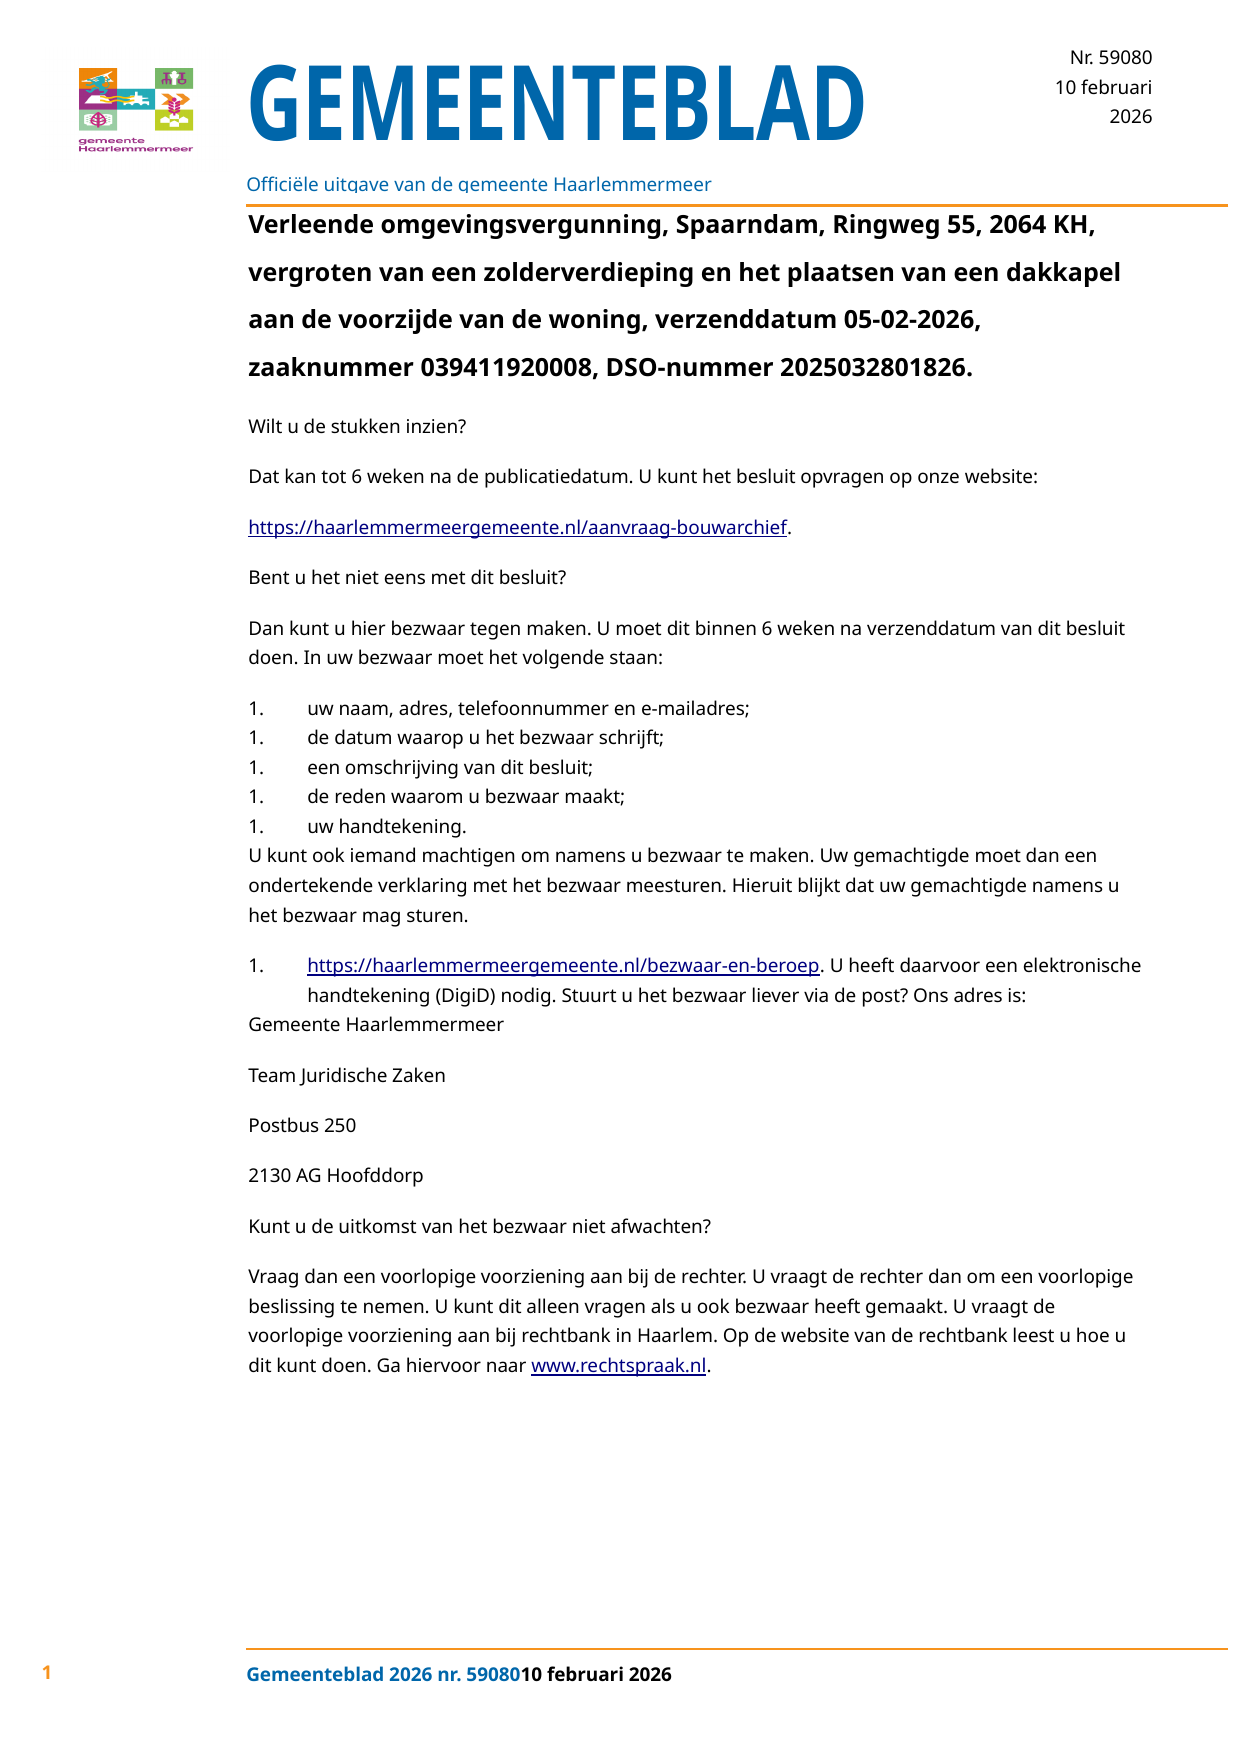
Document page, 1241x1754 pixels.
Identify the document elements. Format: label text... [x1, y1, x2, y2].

text Bent u het niet eens met dit besluit? [248, 564, 1152, 590]
text Verleende omgevingsvergunning, Spaarndam, Ringweg 55, 2064 KH, vergroten van een zolderverdieping en het plaatsen van een dakkapel aan de voorzijde van de woning, verzenddatum 05-02-2026, zaaknummer 039411920008, DSO-nummer 2025032801826. [248, 207, 1152, 384]
text 2130 AG Hoofddorp [248, 1163, 1152, 1188]
text Gemeente Haarlemmermeer [248, 1011, 1152, 1037]
list https://haarlemmermeergemeente.nl/bezwaar-en-beroep. U heeft daarvoor een elektronische handtekening (DigiD) nodig. Stuurt u het bezwaar liever via de post? Ons adres is: [248, 952, 1152, 1008]
text https://haarlemmermeergemeente.nl/aanvraag-bouwarchief. [248, 514, 1152, 540]
text Dan kunt u hier bezwaar tegen maken. U moet dit binnen 6 weken na verzenddatum van dit besluit doen. In uw bezwaar moet het volgende staan: [248, 615, 1152, 670]
text Vraag dan een voorlopige voorziening aan bij de rechter. U vraagt de rechter dan om een voorlopige beslissing te nemen. U kunt dit alleen vragen als u ook bezwaar heeft gemaakt. U vraagt de voorlopige voorziening aan bij rechtbank in Haarlem. Op de website van de rechtbank leest u hoe u dit kunt doen. Ga hiervoor naar www.rechtspraak.nl. [248, 1263, 1152, 1378]
list een omschrijving van dit besluit; [248, 754, 1152, 780]
text Kunt u de uitkomst van het bezwaar niet afwachten? [248, 1213, 1152, 1239]
list de datum waarop u het bezwaar schrijft; [248, 724, 1152, 750]
list uw handtekening. [248, 813, 1152, 839]
text Team Juridische Zaken [248, 1062, 1152, 1088]
list de reden waarom u bezwaar maakt; [248, 783, 1152, 809]
picture [41, 47, 231, 172]
text Postbus 250 [248, 1112, 1152, 1138]
list uw naam, adres, telefoonnummer en e-mailadres; [248, 695, 1152, 721]
text U kunt ook iemand machtigen om namens u bezwaar te maken. Uw gemachtigde moet dan een ondertekende verklaring met het bezwaar meesturen. Hieruit blijkt dat uw gemachtigde namens u het bezwaar mag sturen. [248, 843, 1152, 928]
text Dat kan tot 6 weken na de publicatiedatum. U kunt het besluit opvragen op onze website: [248, 463, 1152, 489]
text Wilt u de stukken inzien? [248, 413, 1152, 439]
